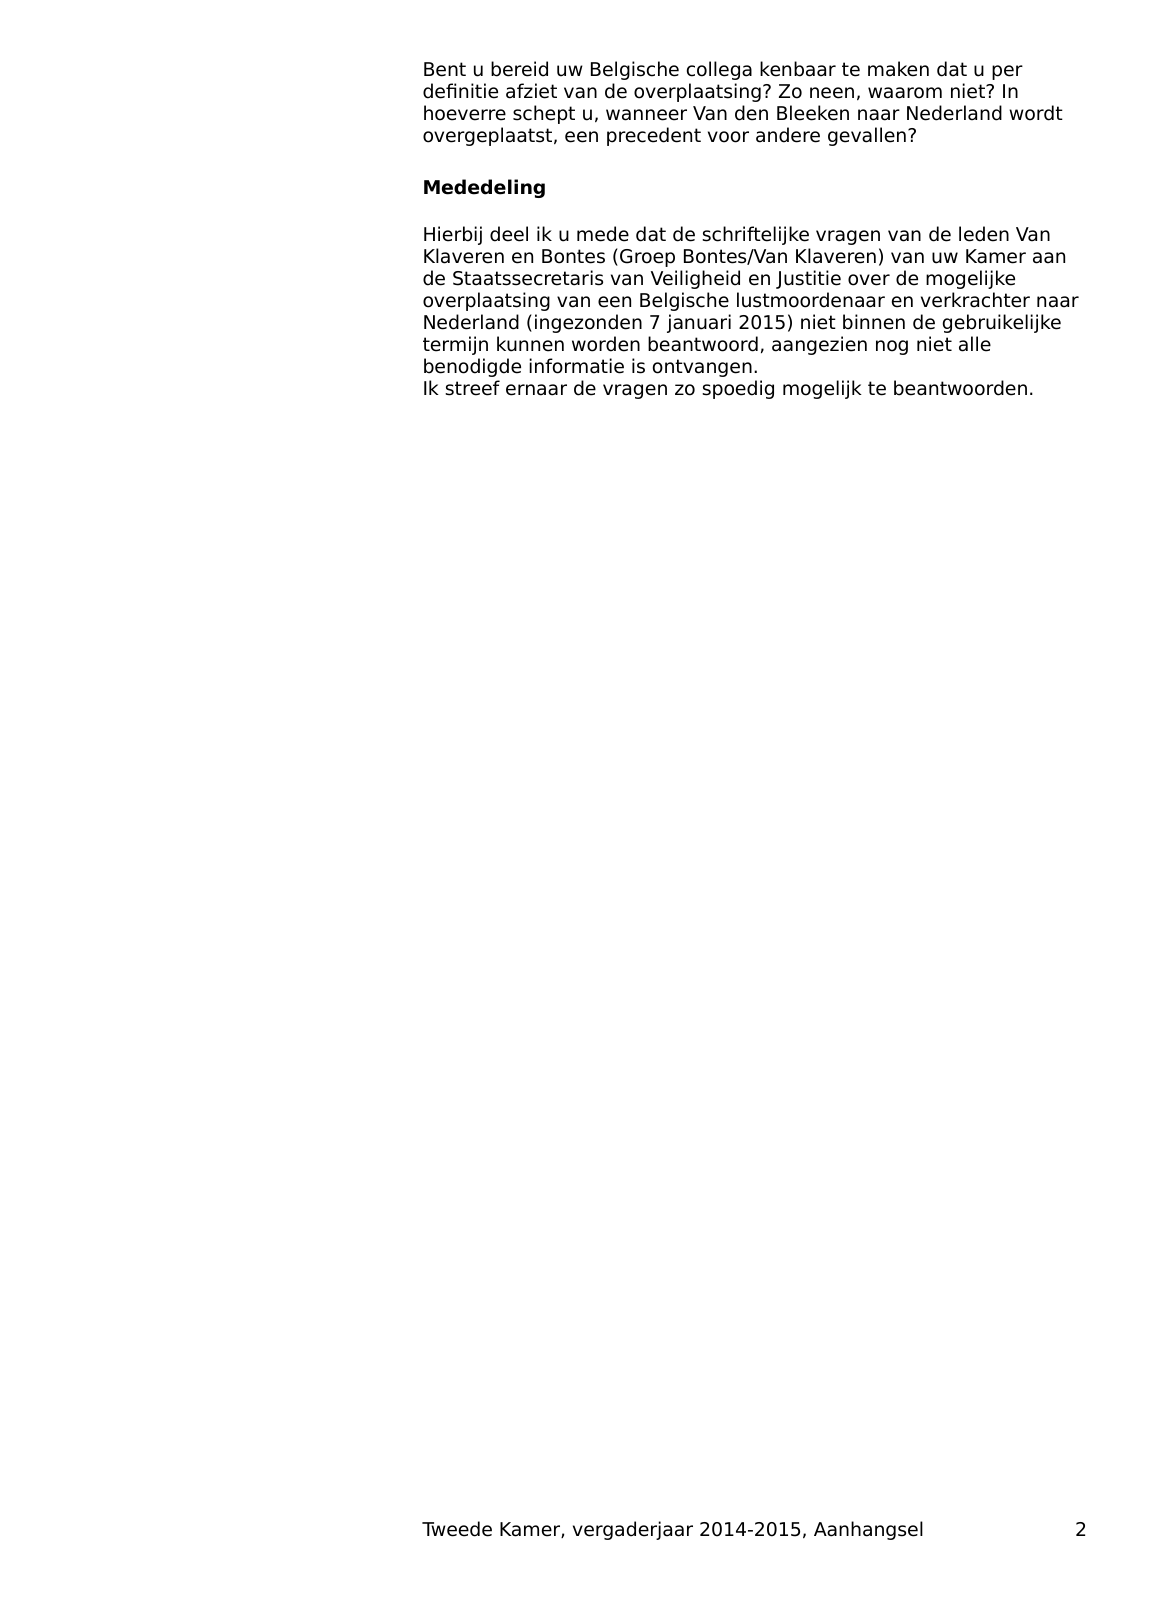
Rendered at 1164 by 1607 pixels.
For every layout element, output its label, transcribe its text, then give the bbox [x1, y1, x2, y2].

text Ik streef ernaar de vragen zo spoedig mogelijk te beantwoorden. [422, 378, 1087, 400]
text Bent u bereid uw Belgische collega kenbaar te maken dat u per definitie afziet van de overplaatsing? Zo neen, waarom niet? In hoeverre schept u, wanneer Van den Bleeken naar Nederland wordt overgeplaatst, een precedent voor andere gevallen? [422, 59, 1087, 147]
subtitle Mededeling [422, 177, 1087, 199]
text Hierbij deel ik u mede dat de schriftelijke vragen van de leden Van Klaveren en Bontes (Groep Bontes/Van Klaveren) van uw Kamer aan de Staatssecretaris van Veiligheid en Justitie over de mogelijke overplaatsing van een Belgische lustmoordenaar en verkrachter naar Nederland (ingezonden 7 januari 2015) niet binnen de gebruikelijke termijn kunnen worden beantwoord, aangezien nog niet alle benodigde informatie is ontvangen. [422, 224, 1087, 378]
